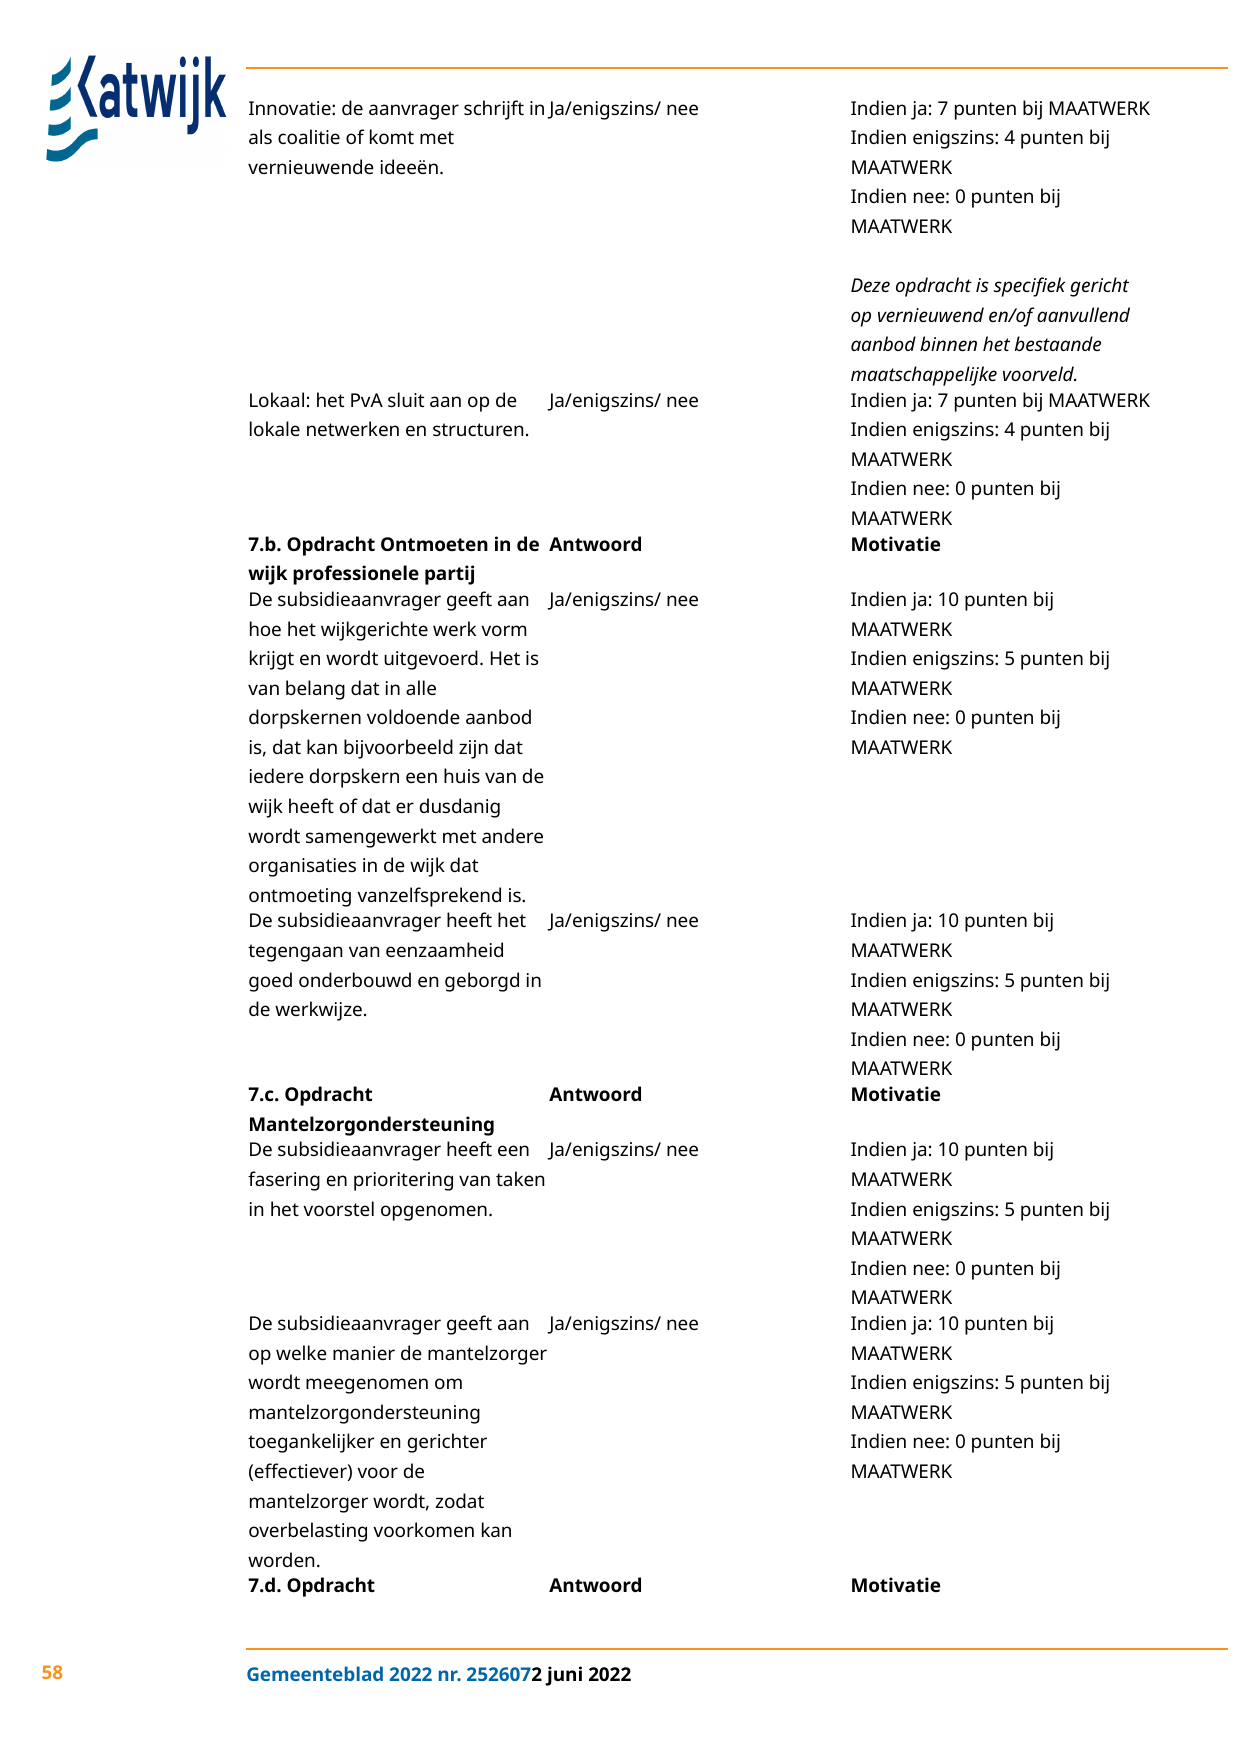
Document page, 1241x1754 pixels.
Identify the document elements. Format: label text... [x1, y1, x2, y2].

table_cell Indien ja: 7 punten bij MAATWERK Indien enigszins: 4 punten bij MAATWERK Indien nee: 0 punten bij MAATWERK Deze opdracht is specifiek gericht op vernieuwend en/of aanvullend aanbod binnen het bestaande maatschappelijke voorveld. [850, 95, 1152, 387]
table_cell Indien ja: 10 punten bij MAATWERK Indien enigszins: 5 punten bij MAATWERK Indien nee: 0 punten bij MAATWERK [850, 1137, 1152, 1310]
table_cell Indien ja: 10 punten bij MAATWERK Indien enigszins: 5 punten bij MAATWERK Indien nee: 0 punten bij MAATWERK [850, 586, 1152, 908]
table_cell Antwoord [549, 1081, 850, 1137]
table_cell Ja/enigszins/ nee [549, 1137, 850, 1310]
table_cell Innovatie: de aanvrager schrijft in als coalitie of komt met vernieuwende ideeën. [248, 95, 549, 387]
table_cell Ja/enigszins/ nee [549, 908, 850, 1081]
table_cell 7.b. Opdracht Ontmoeten in de wijk professionele partij [248, 531, 549, 586]
table_cell Motivatie [850, 1573, 1152, 1598]
table_cell Lokaal: het PvA sluit aan op de lokale netwerken en structuren. [248, 387, 549, 531]
table_cell De subsidieaanvrager heeft het tegengaan van eenzaamheid goed onderbouwd en geborgd in de werkwijze. [248, 908, 549, 1081]
table_cell 7.c. Opdracht Mantelzorgondersteuning [248, 1081, 549, 1137]
table_cell Indien ja: 7 punten bij MAATWERK Indien enigszins: 4 punten bij MAATWERK Indien nee: 0 punten bij MAATWERK [850, 387, 1152, 531]
table_cell Ja/enigszins/ nee [549, 586, 850, 908]
table_cell Antwoord [549, 1573, 850, 1598]
table_cell De subsidieaanvrager heeft een fasering en prioritering van taken in het voorstel opgenomen. [248, 1137, 549, 1310]
table_cell Antwoord [549, 531, 850, 586]
table_cell Ja/enigszins/ nee [549, 1310, 850, 1573]
picture [41, 47, 231, 172]
table_cell Ja/enigszins/ nee [549, 387, 850, 531]
table_cell Motivatie [850, 1081, 1152, 1137]
table_cell Ja/enigszins/ nee [549, 95, 850, 387]
table_cell De subsidieaanvrager geeft aan hoe het wijkgerichte werk vorm krijgt en wordt uitgevoerd. Het is van belang dat in alle dorpskernen voldoende aanbod is, dat kan bijvoorbeeld zijn dat iedere dorpskern een huis van de wijk heeft of dat er dusdanig wordt samengewerkt met andere organisaties in de wijk dat ontmoeting vanzelfsprekend is. [248, 586, 549, 908]
table_cell Indien ja: 10 punten bij MAATWERK Indien enigszins: 5 punten bij MAATWERK Indien nee: 0 punten bij MAATWERK [850, 1310, 1152, 1573]
table_cell 7.d. Opdracht [248, 1573, 549, 1598]
table_cell De subsidieaanvrager geeft aan op welke manier de mantelzorger wordt meegenomen om mantelzorgondersteuning toegankelijker en gerichter (effectiever) voor de mantelzorger wordt, zodat overbelasting voorkomen kan worden. [248, 1310, 549, 1573]
table_cell Motivatie [850, 531, 1152, 586]
table_cell Indien ja: 10 punten bij MAATWERK Indien enigszins: 5 punten bij MAATWERK Indien nee: 0 punten bij MAATWERK [850, 908, 1152, 1081]
